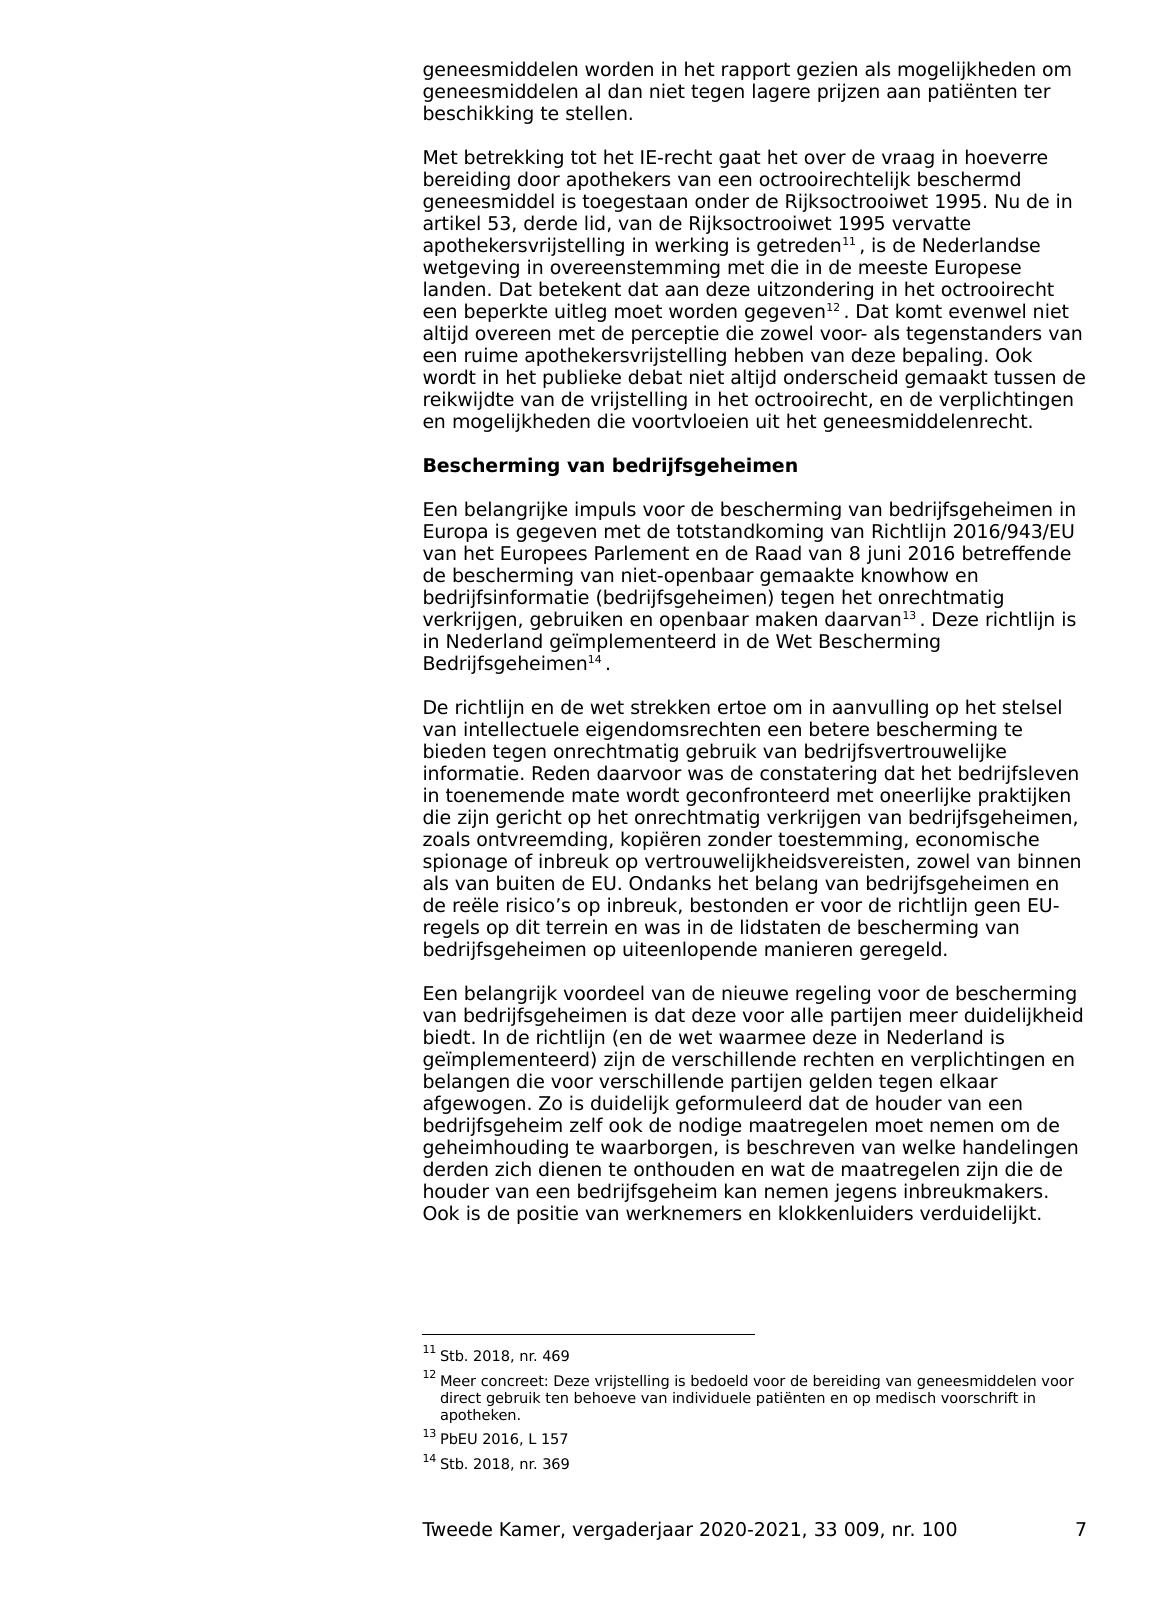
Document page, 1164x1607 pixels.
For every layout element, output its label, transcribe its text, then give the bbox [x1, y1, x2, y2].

text geneesmiddelen worden in het rapport gezien als mogelijkheden om geneesmiddelen al dan niet tegen lagere prijzen aan patiënten ter beschikking te stellen. [422, 59, 1087, 125]
text PbEU 2016, L 157 [422, 1427, 1087, 1449]
text Een belangrijk voordeel van de nieuwe regeling voor de bescherming van bedrijfsgeheimen is dat deze voor alle partijen meer duidelijkheid biedt. In de richtlijn (en de wet waarmee deze in Nederland is geïmplementeerd) zijn de verschillende rechten en verplichtingen en belangen die voor verschillende partijen gelden tegen elkaar afgewogen. Zo is duidelijk geformuleerd dat de houder van een bedrijfsgeheim zelf ook de nodige maatregelen moet nemen om de geheimhouding te waarborgen, is beschreven van welke handelingen derden zich dienen te onthouden en wat de maatregelen zijn die de houder van een bedrijfsgeheim kan nemen jegens inbreukmakers. Ook is de positie van werknemers en klokkenluiders verduidelijkt. [422, 983, 1087, 1225]
text Meer concreet: Deze vrijstelling is bedoeld voor de bereiding van geneesmiddelen voor direct gebruik ten behoeve van individuele patiënten en op medisch voorschrift in apotheken. [422, 1368, 1087, 1424]
text De richtlijn en de wet strekken ertoe om in aanvulling op het stelsel van intellectuele eigendomsrechten een betere bescherming te bieden tegen onrechtmatig gebruik van bedrijfsvertrouwelijke informatie. Reden daarvoor was de constatering dat het bedrijfsleven in toenemende mate wordt geconfronteerd met oneerlijke praktijken die zijn gericht op het onrechtmatig verkrijgen van bedrijfsgeheimen, zoals ontvreemding, kopiëren zonder toestemming, economische spionage of inbreuk op vertrouwelijkheidsvereisten, zowel van binnen als van buiten de EU. Ondanks het belang van bedrijfsgeheimen en de reële risico’s op inbreuk, bestonden er voor de richtlijn geen EU-regels op dit terrein en was in de lidstaten de bescherming van bedrijfsgeheimen op uiteenlopende manieren geregeld. [422, 697, 1087, 961]
subtitle Bescherming van bedrijfsgeheimen [422, 455, 1087, 477]
text Een belangrijke impuls voor de bescherming van bedrijfsgeheimen in Europa is gegeven met de totstandkoming van Richtlijn 2016/943/EU van het Europees Parlement en de Raad van 8 juni 2016 betreffende de bescherming van niet-openbaar gemaakte knowhow en bedrijfsinformatie (bedrijfsgeheimen) tegen het onrechtmatig verkrijgen, gebruiken en openbaar maken daarvan. Deze richtlijn is in Nederland geïmplementeerd in de Wet Bescherming Bedrijfsgeheimen. [422, 499, 1087, 675]
text Stb. 2018, nr. 469 [422, 1343, 1087, 1366]
text Met betrekking tot het IE-recht gaat het over de vraag in hoeverre bereiding door apothekers van een octrooirechtelijk beschermd geneesmiddel is toegestaan onder de Rijksoctrooiwet 1995. Nu de in artikel 53, derde lid, van de Rijksoctrooiwet 1995 vervatte apothekersvrijstelling in werking is getreden, is de Nederlandse wetgeving in overeenstemming met die in de meeste Europese landen. Dat betekent dat aan deze uitzondering in het octrooirecht een beperkte uitleg moet worden gegeven. Dat komt evenwel niet altijd overeen met de perceptie die zowel voor- als tegenstanders van een ruime apothekersvrijstelling hebben van deze bepaling. Ook wordt in het publieke debat niet altijd onderscheid gemaakt tussen de reikwijdte van de vrijstelling in het octrooirecht, en de verplichtingen en mogelijkheden die voortvloeien uit het geneesmiddelenrecht. [422, 147, 1087, 433]
text Stb. 2018, nr. 369 [422, 1452, 1087, 1474]
